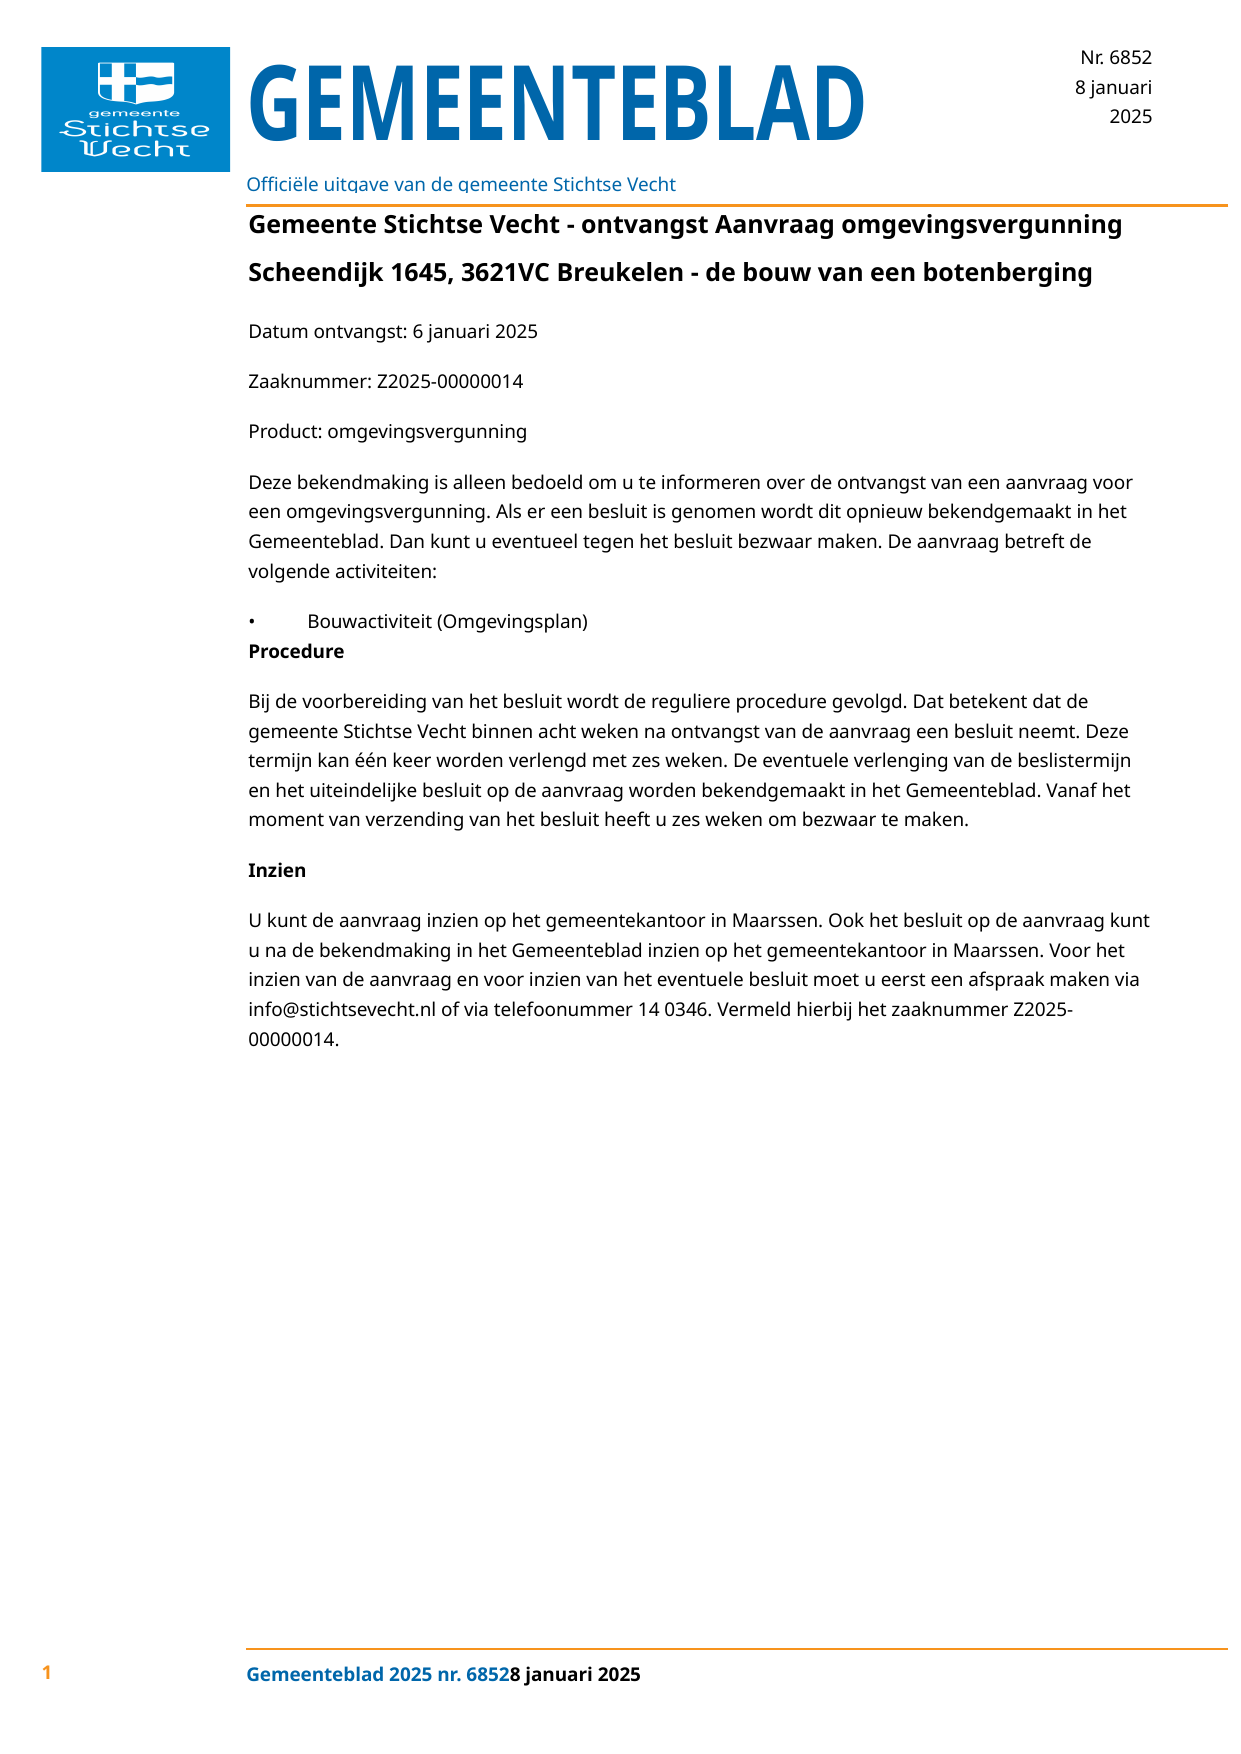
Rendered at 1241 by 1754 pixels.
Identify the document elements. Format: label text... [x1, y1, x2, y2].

text Deze bekendmaking is alleen bedoeld om u te informeren over de ontvangst van een aanvraag voor een omgevingsvergunning. Als er een besluit is genomen wordt dit opnieuw bekendgemaakt in het Gemeenteblad. Dan kunt u eventueel tegen het besluit bezwaar maken. De aanvraag betreft de volgende activiteiten: [248, 469, 1152, 584]
text Procedure [248, 638, 1152, 664]
list Bouwactiviteit (Omgevingsplan) [248, 608, 1152, 634]
text Zaaknummer: Z2025-00000014 [248, 368, 1152, 394]
text Inzien [248, 857, 1152, 883]
picture [99, 63, 135, 101]
text U kunt de aanvraag inzien op het gemeentekantoor in Maarssen. Ook het besluit op de aanvraag kunt u na de bekendmaking in het Gemeenteblad inzien op het gemeentekantoor in Maarssen. Voor het inzien van de aanvraag en voor inzien van het eventuele besluit moet u eerst een afspraak maken via info@stichtsevecht.nl of via telefoonummer 14 0346. Vermeld hierbij het zaaknummer Z2025-00000014. [248, 907, 1152, 1052]
text Datum ontvangst: 6 januari 2025 [248, 318, 1152, 344]
text Product: omgevingsvergunning [248, 419, 1152, 444]
picture [137, 63, 174, 103]
text Bij de voorbereiding van het besluit wordt de reguliere procedure gevolgd. Dat betekent dat de gemeente Stichtse Vecht binnen acht weken na ontvangst van de aanvraag een besluit neemt. Deze termijn kan één keer worden verlengd met zes weken. De eventuele verlenging van de beslistermijn en het uiteindelijke besluit op de aanvraag worden bekendgemaakt in het Gemeenteblad. Vanaf het moment van verzending van het besluit heeft u zes weken om bezwaar te maken. [248, 688, 1152, 832]
text Gemeente Stichtse Vecht - ontvangst Aanvraag omgevingsvergunning Scheendijk 1645, 3621VC Breukelen - de bouw van een botenberging [248, 207, 1152, 288]
